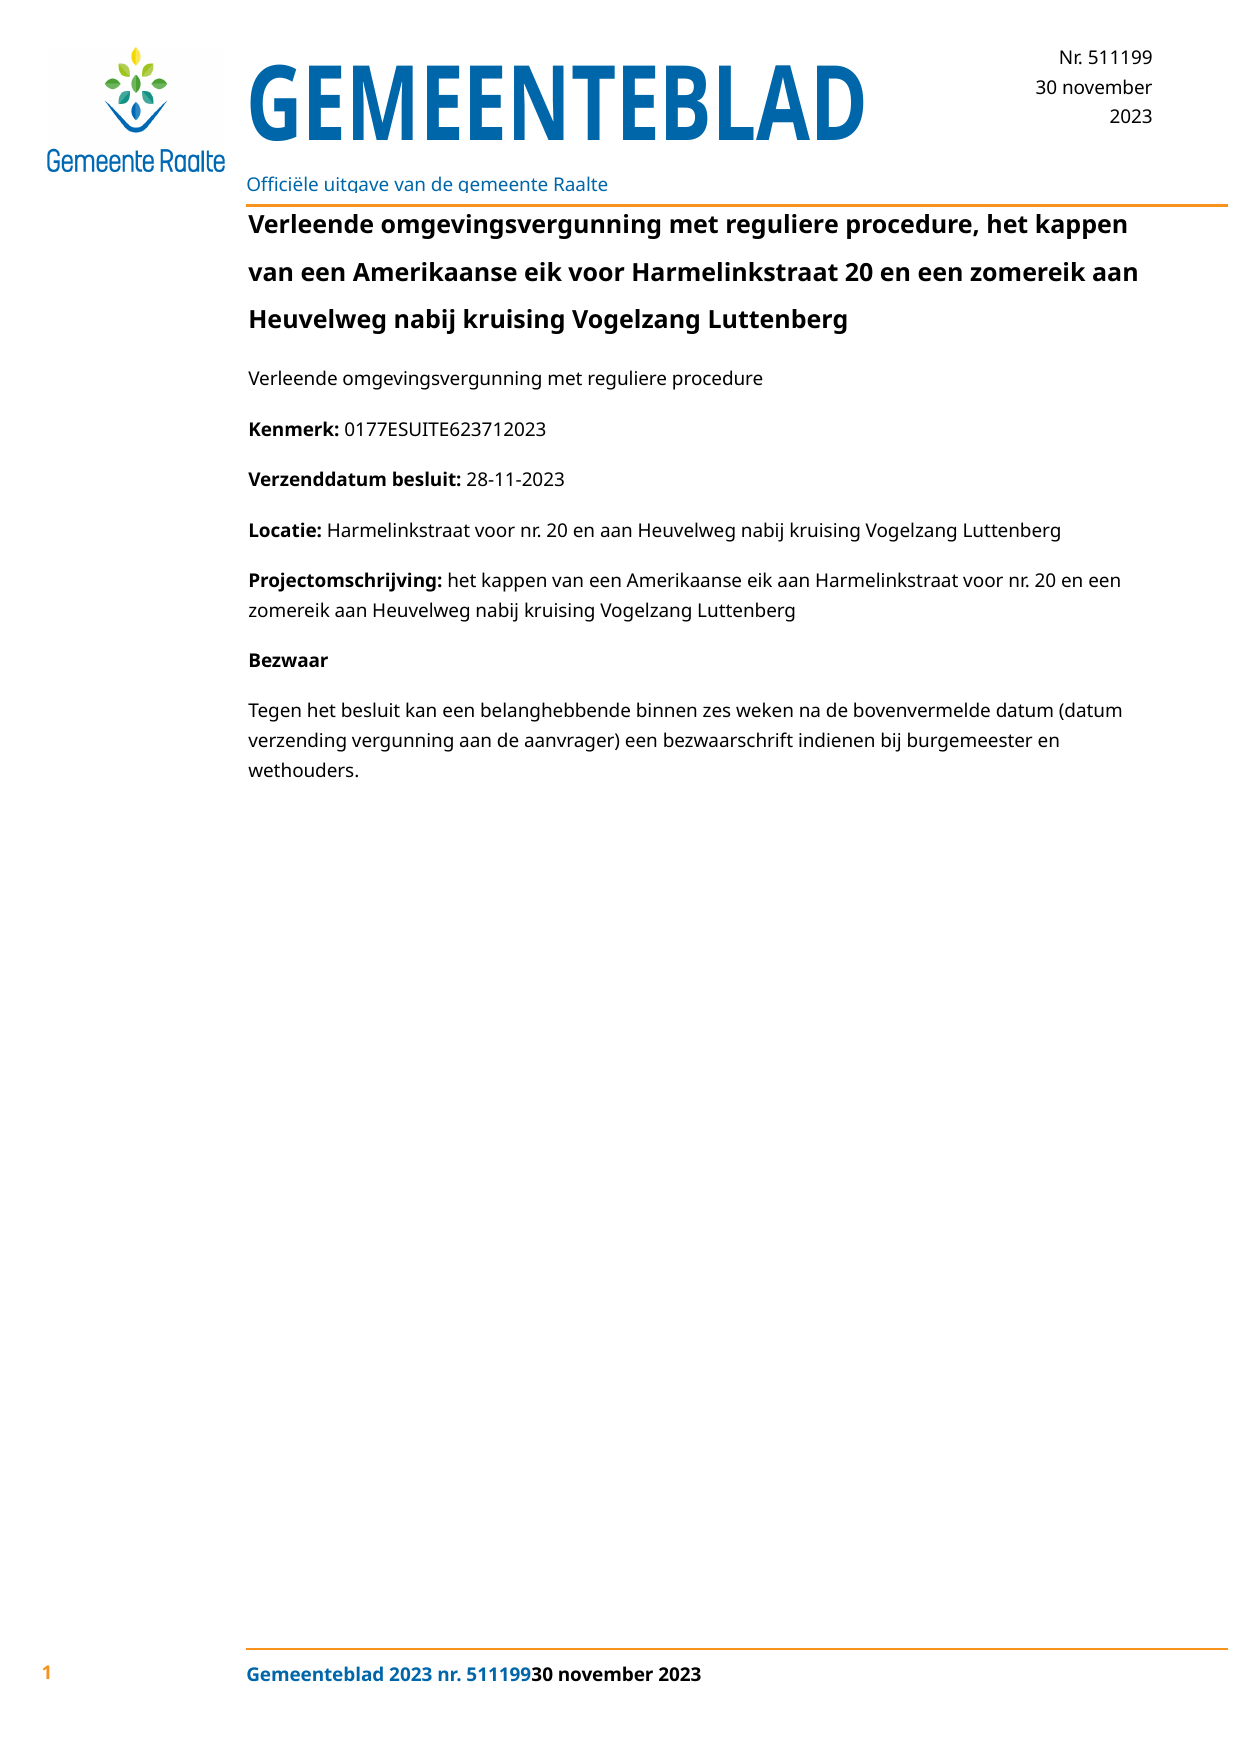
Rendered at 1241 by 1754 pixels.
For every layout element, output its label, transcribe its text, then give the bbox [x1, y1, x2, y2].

text Bezwaar [248, 647, 1152, 673]
text Kenmerk: 0177ESUITE623712023 [248, 416, 1152, 442]
text Verleende omgevingsvergunning met reguliere procedure, het kappen van een Amerikaanse eik voor Harmelinkstraat 20 en een zomereik aan Heuvelweg nabij kruising Vogelzang Luttenberg [248, 207, 1152, 336]
text Verzenddatum besluit: 28-11-2023 [248, 466, 1152, 492]
text Tegen het besluit kan een belanghebbende binnen zes weken na de bovenvermelde datum (datum verzending vergunning aan de aanvrager) een bezwaarschrift indienen bij burgemeester en wethouders. [248, 698, 1152, 782]
picture [41, 47, 231, 172]
text Verleende omgevingsvergunning met reguliere procedure [248, 366, 1152, 391]
text Projectomschrijving: het kappen van een Amerikaanse eik aan Harmelinkstraat voor nr. 20 en een zomereik aan Heuvelweg nabij kruising Vogelzang Luttenberg [248, 567, 1152, 622]
text Locatie: Harmelinkstraat voor nr. 20 en aan Heuvelweg nabij kruising Vogelzang Luttenberg [248, 517, 1152, 542]
